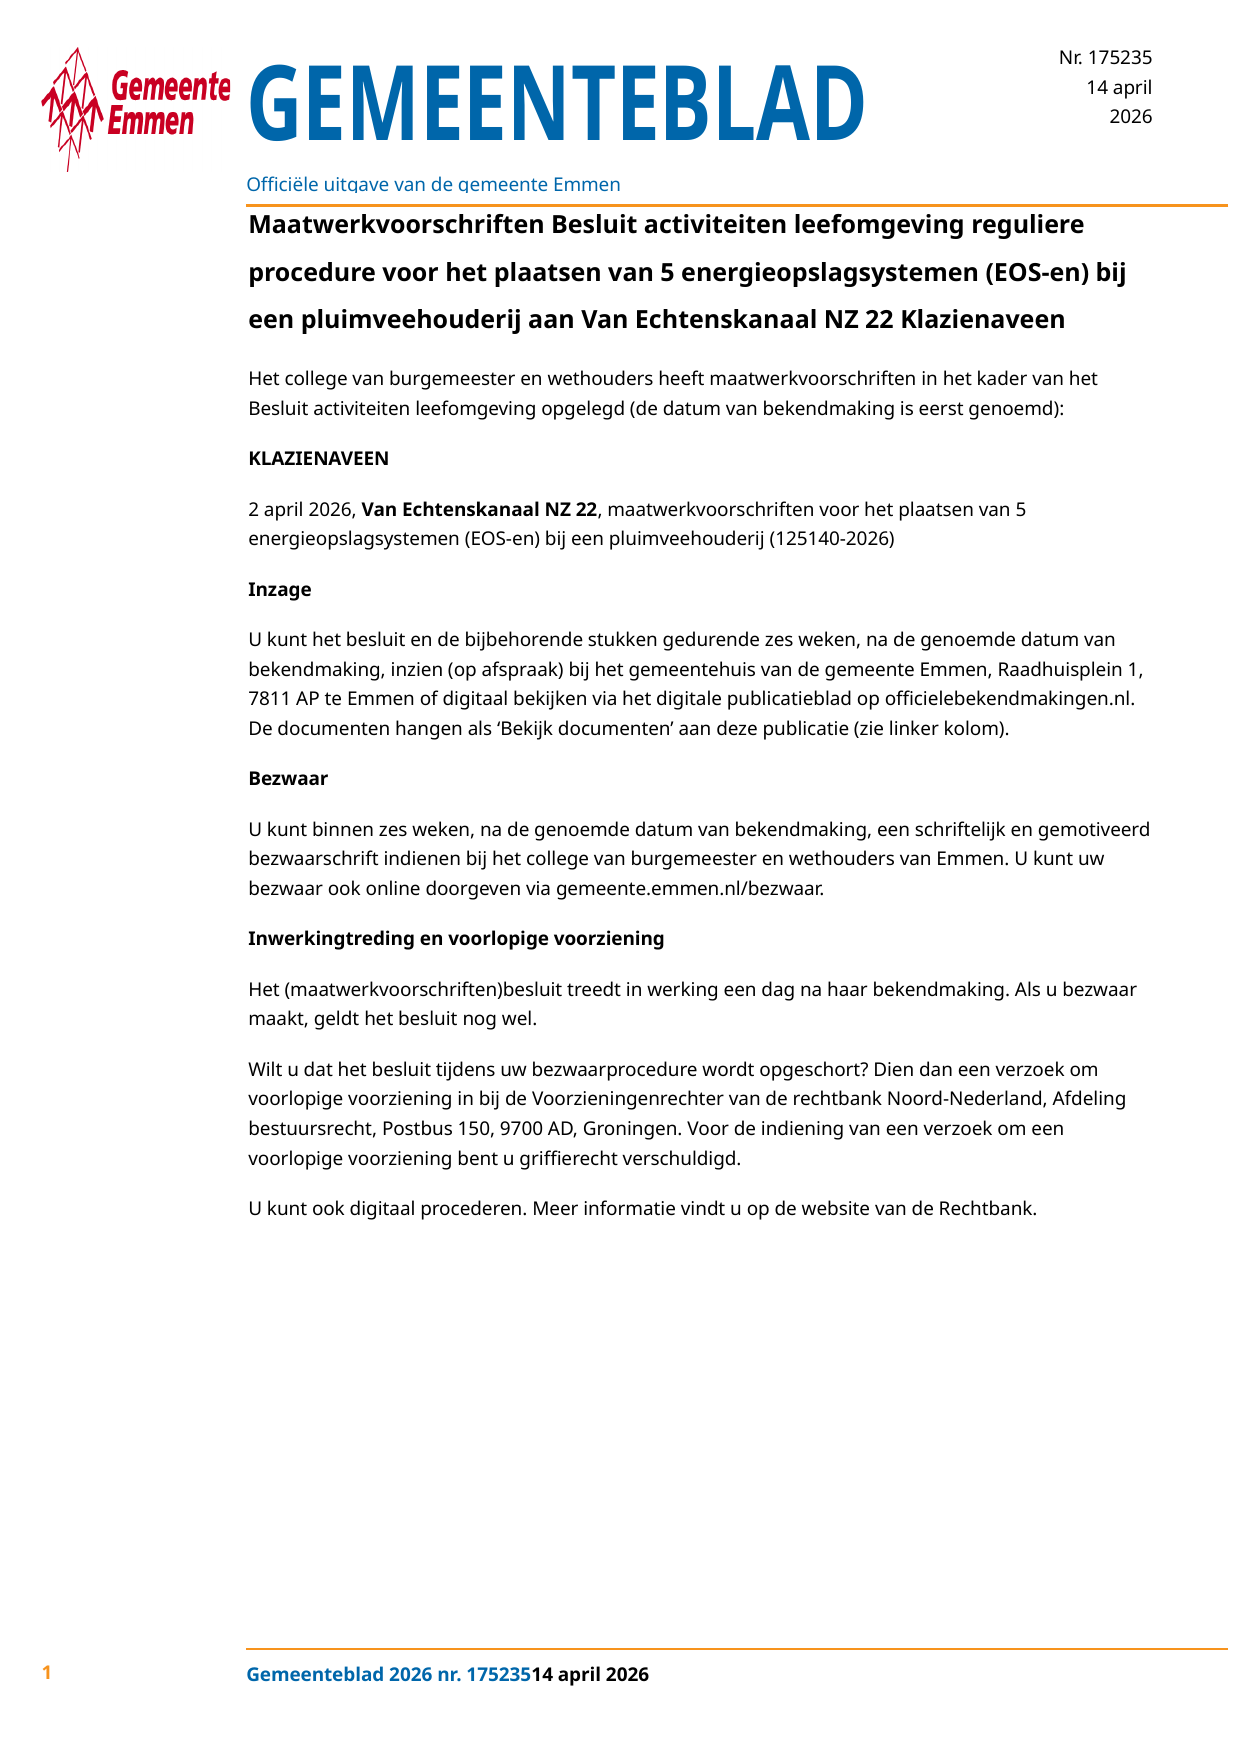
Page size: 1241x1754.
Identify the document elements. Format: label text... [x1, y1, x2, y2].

text Inwerkingtreding en voorlopige voorziening [248, 926, 1152, 951]
text Bezwaar [248, 766, 1152, 791]
text Maatwerkvoorschriften Besluit activiteiten leefomgeving reguliere procedure voor het plaatsen van 5 energieopslagsystemen (EOS-en) bij een pluimveehouderij aan Van Echtenskanaal NZ 22 Klazienaveen [248, 207, 1152, 336]
text KLAZIENAVEEN [248, 446, 1152, 471]
text Het college van burgemeester en wethouders heeft maatwerkvoorschriften in het kader van het Besluit activiteiten leefomgeving opgelegd (de datum van bekendmaking is eerst genoemd): [248, 366, 1152, 421]
text 2 april 2026, Van Echtenskanaal NZ 22, maatwerkvoorschriften voor het plaatsen van 5 energieopslagsystemen (EOS-en) bij een pluimveehouderij (125140-2026) [248, 496, 1152, 551]
picture [41, 47, 231, 172]
text Het (maatwerkvoorschriften)besluit treedt in werking een dag na haar bekendmaking. Als u bezwaar maakt, geldt het besluit nog wel. [248, 976, 1152, 1031]
text U kunt het besluit en de bijbehorende stukken gedurende zes weken, na de genoemde datum van bekendmaking, inzien (op afspraak) bij het gemeentehuis van de gemeente Emmen, Raadhuisplein 1, 7811 AP te Emmen of digitaal bekijken via het digitale publicatieblad op officielebekendmakingen.nl. De documenten hangen als ‘Bekijk documenten’ aan deze publicatie (zie linker kolom). [248, 626, 1152, 741]
text U kunt binnen zes weken, na de genoemde datum van bekendmaking, een schriftelijk en gemotiveerd bezwaarschrift indienen bij het college van burgemeester en wethouders van Emmen. U kunt uw bezwaar ook online doorgeven via gemeente.emmen.nl/bezwaar. [248, 816, 1152, 901]
text U kunt ook digitaal procederen. Meer informatie vindt u op de website van de Rechtbank. [248, 1195, 1152, 1221]
text Wilt u dat het besluit tijdens uw bezwaarprocedure wordt opgeschort? Dien dan een verzoek om voorlopige voorziening in bij de Voorzieningenrechter van de rechtbank Noord-Nederland, Afdeling bestuursrecht, Postbus 150, 9700 AD, Groningen. Voor de indiening van een verzoek om een voorlopige voorziening bent u griffierecht verschuldigd. [248, 1056, 1152, 1170]
text Inzage [248, 576, 1152, 602]
